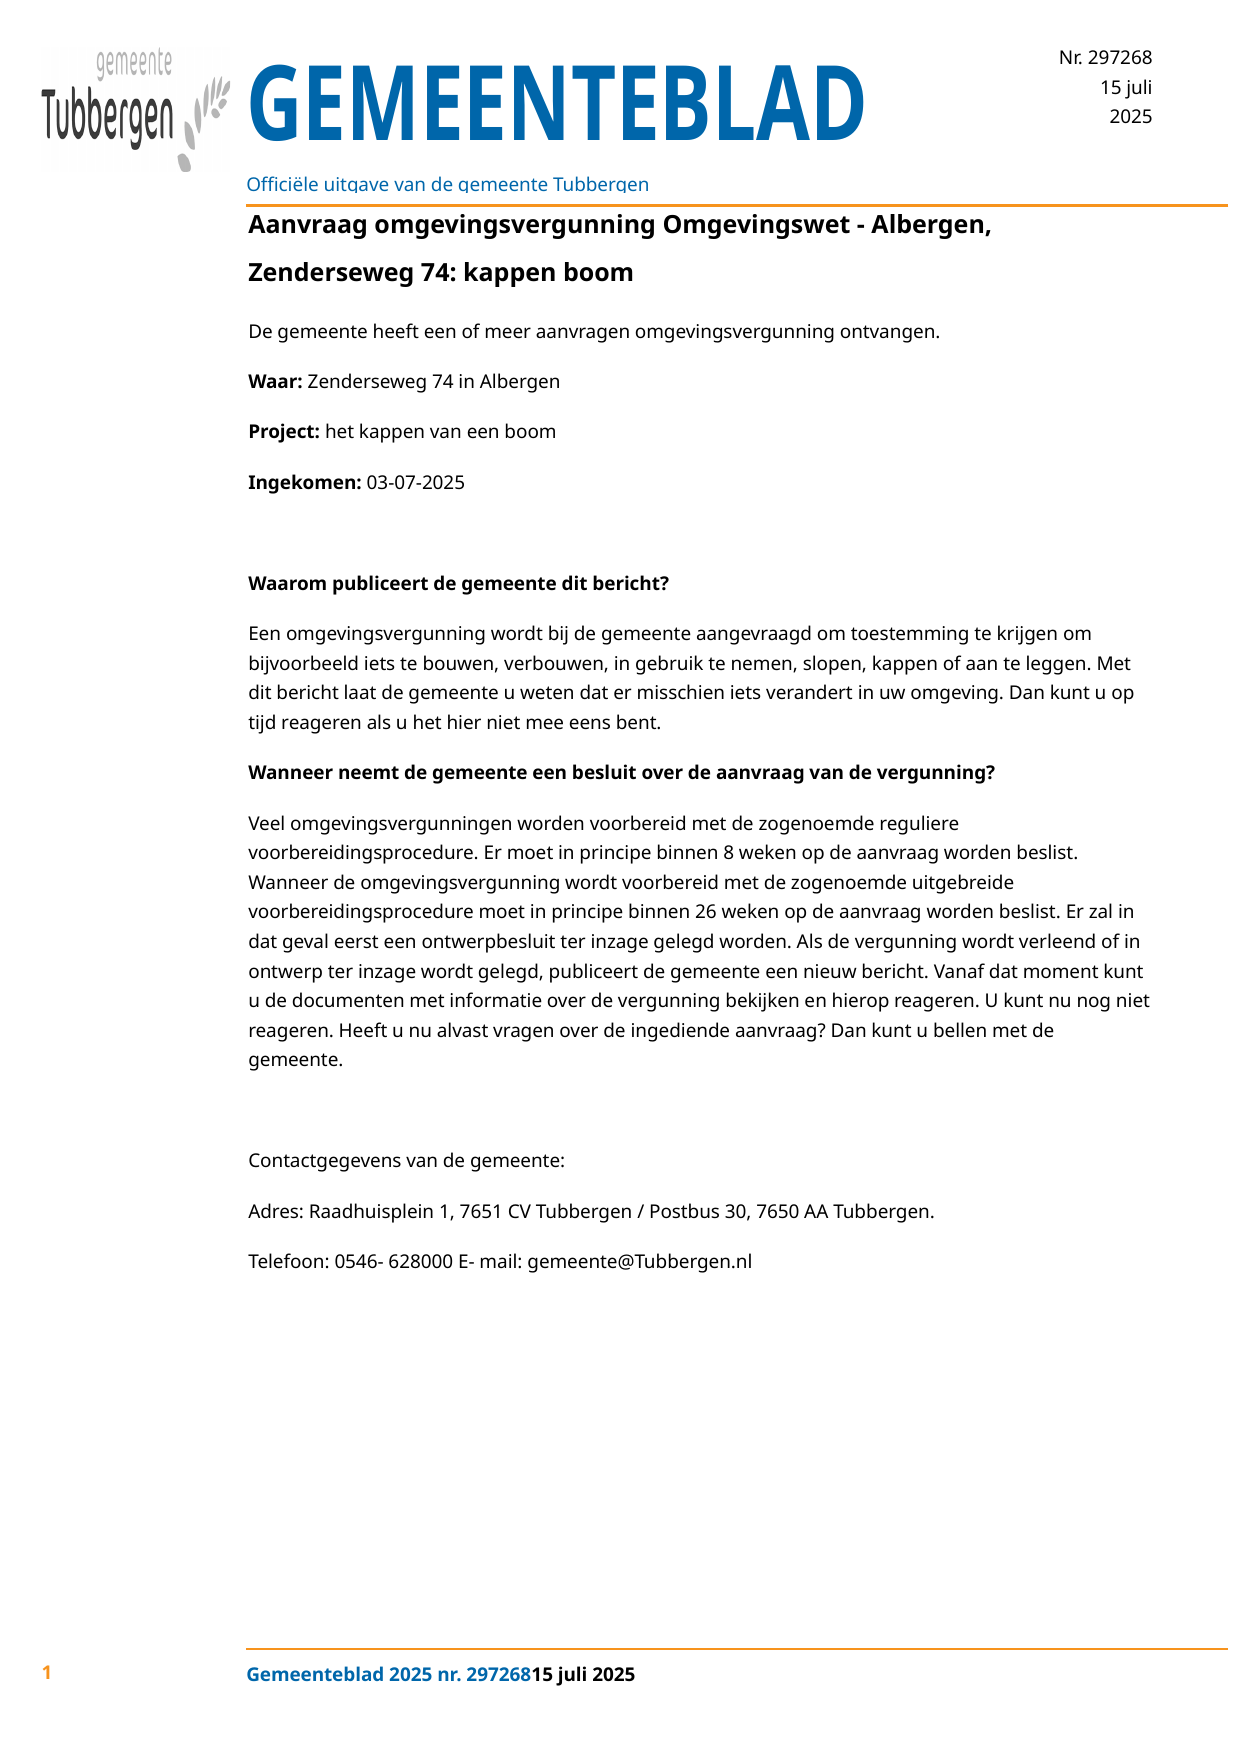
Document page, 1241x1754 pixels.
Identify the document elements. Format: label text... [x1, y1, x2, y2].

text Wanneer neemt de gemeente een besluit over de aanvraag van de vergunning? [248, 759, 1152, 785]
text De gemeente heeft een of meer aanvragen omgevingsvergunning ontvangen. [248, 318, 1152, 344]
text Project: het kappen van een boom [248, 419, 1152, 444]
text Aanvraag omgevingsvergunning Omgevingswet - Albergen, Zenderseweg 74: kappen boom [248, 207, 1152, 288]
text Ingekomen: 03-07-2025 [248, 469, 1152, 495]
picture [41, 47, 231, 172]
text Waar: Zenderseweg 74 in Albergen [248, 368, 1152, 394]
text Een omgevingsvergunning wordt bij de gemeente aangevraagd om toestemming te krijgen om bijvoorbeeld iets te bouwen, verbouwen, in gebruik te nemen, slopen, kappen of aan te leggen. Met dit bericht laat de gemeente u weten dat er misschien iets verandert in uw omgeving. Dan kunt u op tijd reageren als u het hier niet mee eens bent. [248, 620, 1152, 735]
text Contactgegevens van de gemeente: [248, 1147, 1152, 1173]
text Waarom publiceert de gemeente dit bericht? [248, 570, 1152, 596]
text Veel omgevingsvergunningen worden voorbereid met de zogenoemde reguliere voorbereidingsprocedure. Er moet in principe binnen 8 weken op de aanvraag worden beslist. Wanneer de omgevingsvergunning wordt voorbereid met de zogenoemde uitgebreide voorbereidingsprocedure moet in principe binnen 26 weken op de aanvraag worden beslist. Er zal in dat geval eerst een ontwerpbesluit ter inzage gelegd worden. Als de vergunning wordt verleend of in ontwerp ter inzage wordt gelegd, publiceert de gemeente een nieuw bericht. Vanaf dat moment kunt u de documenten met informatie over de vergunning bekijken en hierop reageren. U kunt nu nog niet reageren. Heeft u nu alvast vragen over de ingediende aanvraag? Dan kunt u bellen met de gemeente. [248, 810, 1152, 1072]
text Adres: Raadhuisplein 1, 7651 CV Tubbergen / Postbus 30, 7650 AA Tubbergen. [248, 1198, 1152, 1224]
text Telefoon: 0546- 628000 E- mail: gemeente@Tubbergen.nl [248, 1248, 1152, 1274]
